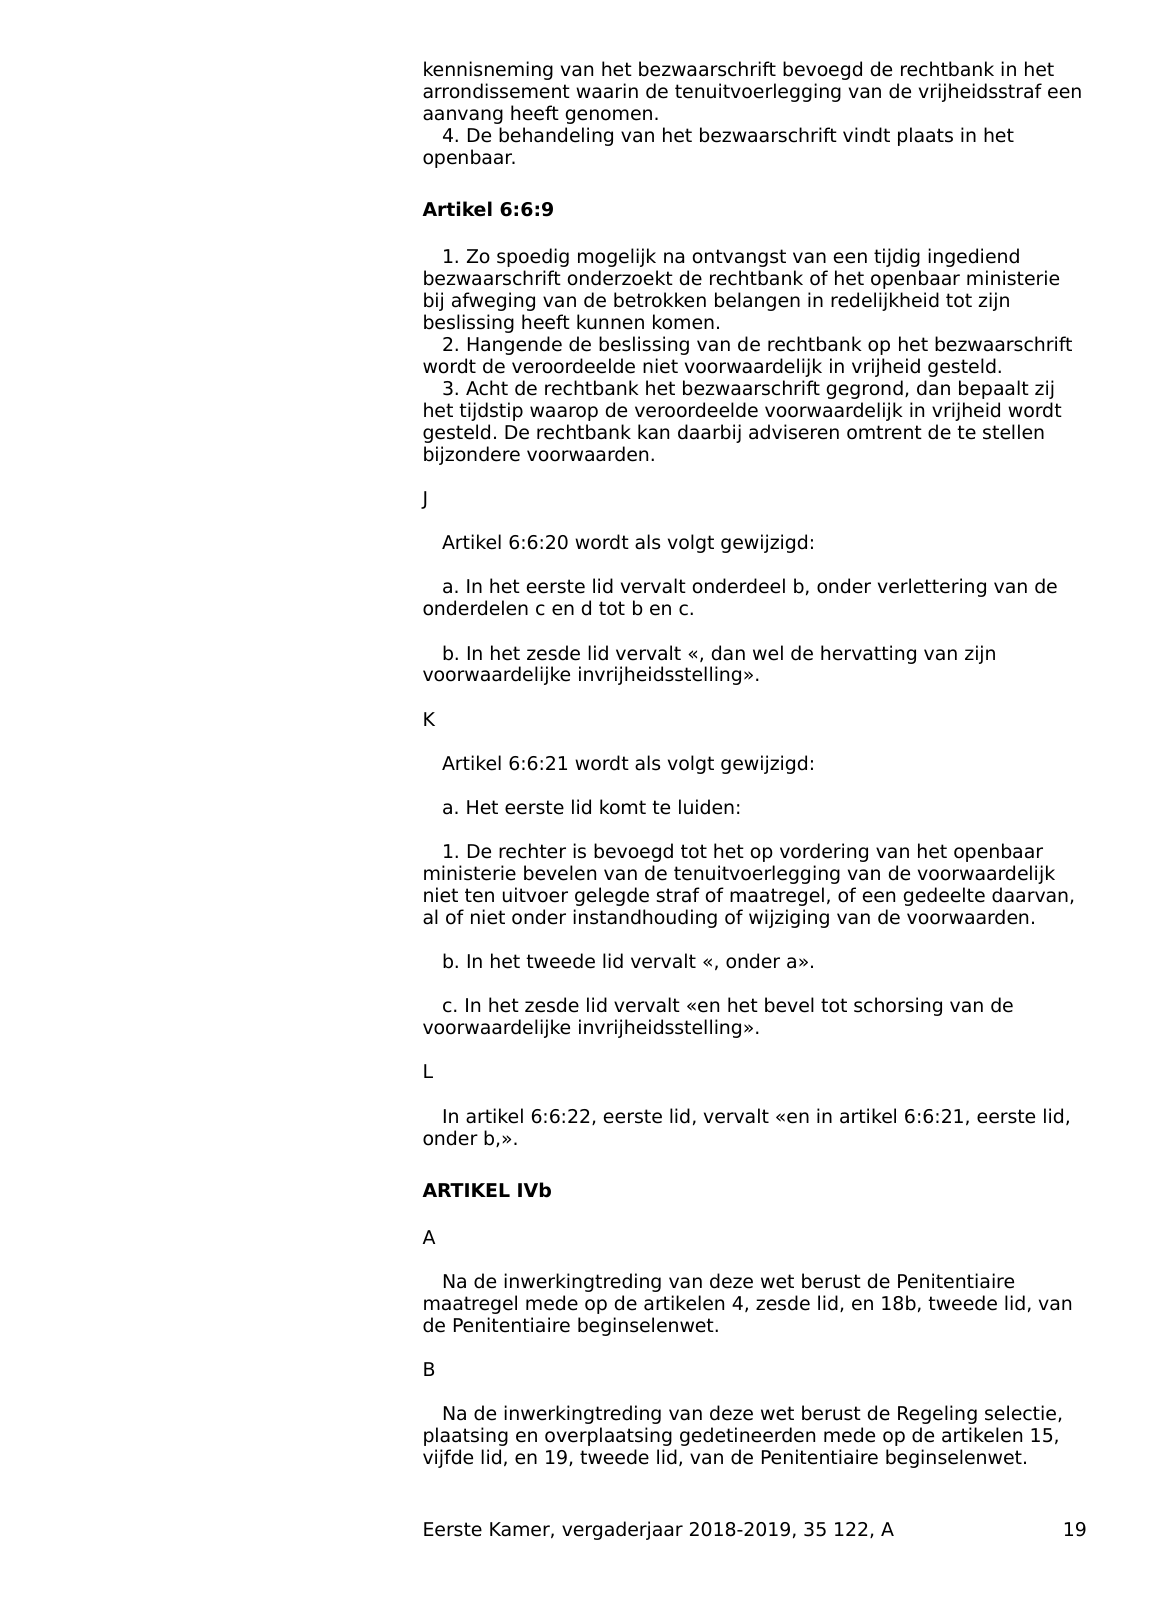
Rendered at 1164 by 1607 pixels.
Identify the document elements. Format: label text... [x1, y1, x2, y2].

text L [422, 1061, 1087, 1083]
text a. Het eerste lid komt te luiden: [422, 797, 1087, 819]
text In artikel 6:6:22, eerste lid, vervalt «en in artikel 6:6:21, eerste lid, onder b,». [422, 1106, 1087, 1149]
text 1. Zo spoedig mogelijk na ontvangst van een tijdig ingediend bezwaarschrift onderzoekt de rechtbank of het openbaar ministerie bij afweging van de betrokken belangen in redelijkheid tot zijn beslissing heeft kunnen komen. [422, 246, 1087, 334]
text 4. De behandeling van het bezwaarschrift vindt plaats in het openbaar. [422, 125, 1087, 169]
text A [422, 1227, 1087, 1248]
text J [422, 488, 1087, 510]
text c. In het zesde lid vervalt «en het bevel tot schorsing van de voorwaardelijke invrijheidsstelling». [422, 995, 1087, 1039]
subtitle Artikel 6:6:9 [422, 199, 1087, 221]
text 2. Hangende de beslissing van de rechtbank op het bezwaarschrift wordt de veroordeelde niet voorwaardelijk in vrijheid gesteld. [422, 334, 1087, 378]
text b. In het zesde lid vervalt «, dan wel de hervatting van zijn voorwaardelijke invrijheidsstelling». [422, 642, 1087, 686]
text kennisneming van het bezwaarschrift bevoegd de rechtbank in het arrondissement waarin de tenuitvoerlegging van de vrijheidsstraf een aanvang heeft genomen. [422, 59, 1087, 125]
text K [422, 708, 1087, 731]
subtitle ARTIKEL IVb [422, 1179, 1087, 1202]
text Artikel 6:6:21 wordt als volgt gewijzigd: [422, 753, 1087, 775]
text a. In het eerste lid vervalt onderdeel b, onder verlettering van de onderdelen c en d tot b en c. [422, 576, 1087, 620]
text 1. De rechter is bevoegd tot het op vordering van het openbaar ministerie bevelen van de tenuitvoerlegging van de voorwaardelijk niet ten uitvoer gelegde straf of maatregel, of een gedeelte daarvan, al of niet onder instandhouding of wijziging van de voorwaarden. [422, 841, 1087, 929]
text Na de inwerkingtreding van deze wet berust de Regeling selectie, plaatsing en overplaatsing gedetineerden mede op de artikelen 15, vijfde lid, en 19, tweede lid, van de Penitentiaire beginselenwet. [422, 1403, 1087, 1469]
text 3. Acht de rechtbank het bezwaarschrift gegrond, dan bepaalt zij het tijdstip waarop de veroordeelde voorwaardelijk in vrijheid wordt gesteld. De rechtbank kan daarbij adviseren omtrent de te stellen bijzondere voorwaarden. [422, 378, 1087, 466]
text Artikel 6:6:20 wordt als volgt gewijzigd: [422, 532, 1087, 554]
text Na de inwerkingtreding van deze wet berust de Penitentiaire maatregel mede op de artikelen 4, zesde lid, en 18b, tweede lid, van de Penitentiaire beginselenwet. [422, 1271, 1087, 1337]
text B [422, 1359, 1087, 1381]
text b. In het tweede lid vervalt «, onder a». [422, 951, 1087, 973]
